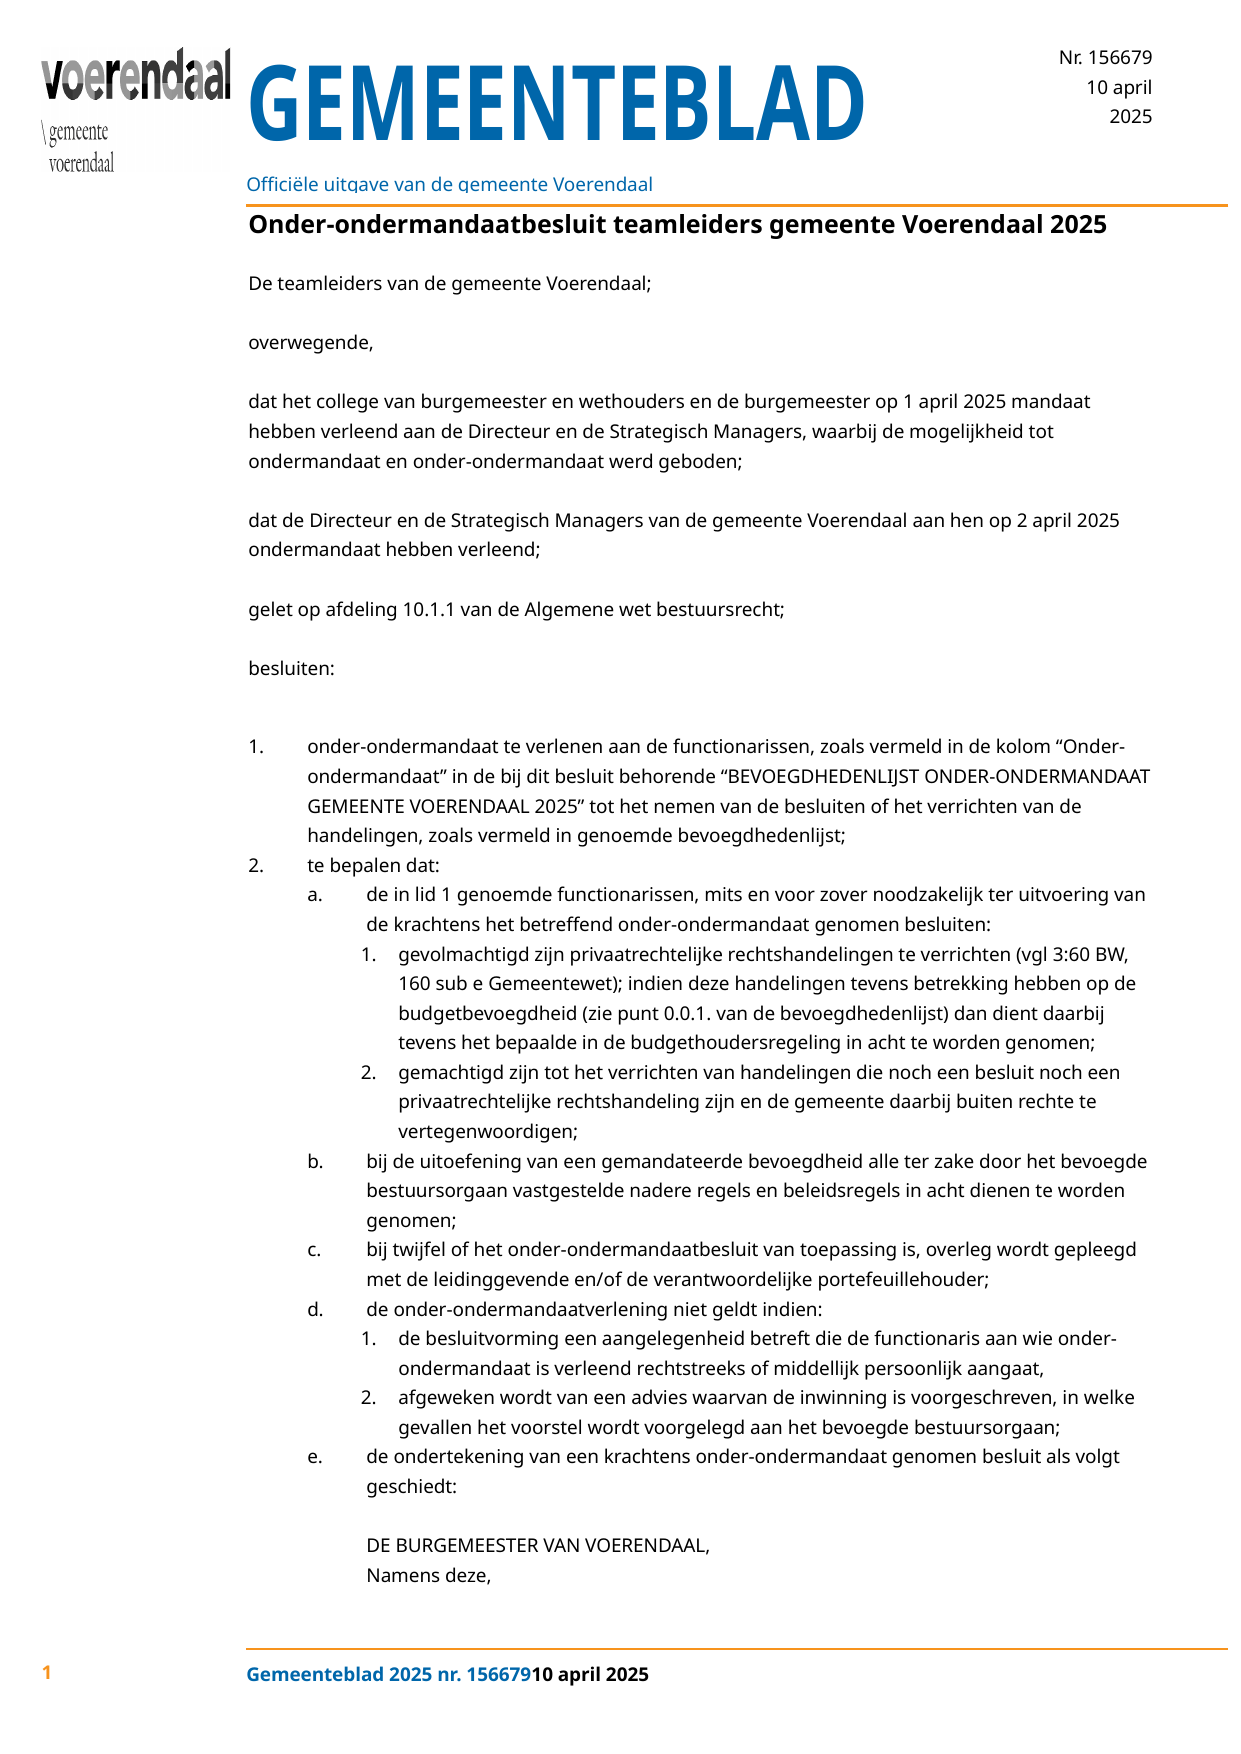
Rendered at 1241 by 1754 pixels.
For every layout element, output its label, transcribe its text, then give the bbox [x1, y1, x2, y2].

text overwegende, [248, 329, 1152, 355]
text gelet op afdeling 10.1.1 van de Algemene wet bestuursrecht; [248, 596, 1152, 621]
text dat de Directeur en de Strategisch Managers van de gemeente Voerendaal aan hen op 2 april 2025 ondermandaat hebben verleend; [248, 507, 1152, 562]
list DE BURGEMEESTER VAN VOERENDAAL, [307, 1532, 1152, 1558]
list de ondertekening van een krachtens onder-ondermandaat genomen besluit als volgt geschiedt: [307, 1444, 1152, 1499]
text dat het college van burgemeester en wethouders en de burgemeester op 1 april 2025 mandaat hebben verleend aan de Directeur en de Strategisch Managers, waarbij de mogelijkheid tot ondermandaat en onder-ondermandaat werd geboden; [248, 389, 1152, 473]
list bij de uitoefening van een gemandateerde bevoegdheid alle ter zake door het bevoegde bestuursorgaan vastgestelde nadere regels en beleidsregels in acht dienen te worden genomen; [307, 1148, 1152, 1233]
list de besluitvorming een aangelegenheid betreft die de functionaris aan wie onder-ondermandaat is verleend rechtstreeks of middellijk persoonlijk aangaat, [361, 1325, 1152, 1381]
list afgeweken wordt van een advies waarvan de inwinning is voorgeschreven, in welke gevallen het voorstel wordt voorgelegd aan het bevoegde bestuursorgaan; [361, 1384, 1152, 1440]
list de in lid 1 genoemde functionarissen, mits en voor zover noodzakelijk ter uitvoering van de krachtens het betreffend onder-ondermandaat genomen besluiten: [307, 882, 1152, 937]
list te bepalen dat: [248, 852, 1152, 878]
text De teamleiders van de gemeente Voerendaal; [248, 270, 1152, 296]
list onder-ondermandaat te verlenen aan de functionarissen, zoals vermeld in de kolom “Onder-ondermandaat” in de bij dit besluit behorende “BEVOEGDHEDENLIJST ONDER-ONDERMANDAAT GEMEENTE VOERENDAAL 2025” tot het nemen van de besluiten of het verrichten van de handelingen, zoals vermeld in genoemde bevoegdhedenlijst; [248, 734, 1152, 848]
picture [41, 47, 231, 172]
text besluiten: [248, 655, 1152, 681]
text Onder-ondermandaatbesluit teamleiders gemeente Voerendaal 2025 [248, 207, 1152, 241]
list gemachtigd zijn tot het verrichten van handelingen die noch een besluit noch een privaatrechtelijke rechtshandeling zijn en de gemeente daarbij buiten rechte te vertegenwoordigen; [361, 1059, 1152, 1144]
list gevolmachtigd zijn privaatrechtelijke rechtshandelingen te verrichten (vgl 3:60 BW, 160 sub e Gemeentewet); indien deze handelingen tevens betrekking hebben op de budgetbevoegdheid (zie punt 0.0.1. van de bevoegdhedenlijst) dan dient daarbij tevens het bepaalde in de budgethoudersregeling in acht te worden genomen; [361, 941, 1152, 1055]
list Namens deze, [307, 1562, 1152, 1588]
list de onder-ondermandaatverlening niet geldt indien: [307, 1296, 1152, 1322]
list bij twijfel of het onder-ondermandaatbesluit van toepassing is, overleg wordt gepleegd met de leidinggevende en/of de verantwoordelijke portefeuillehouder; [307, 1237, 1152, 1292]
